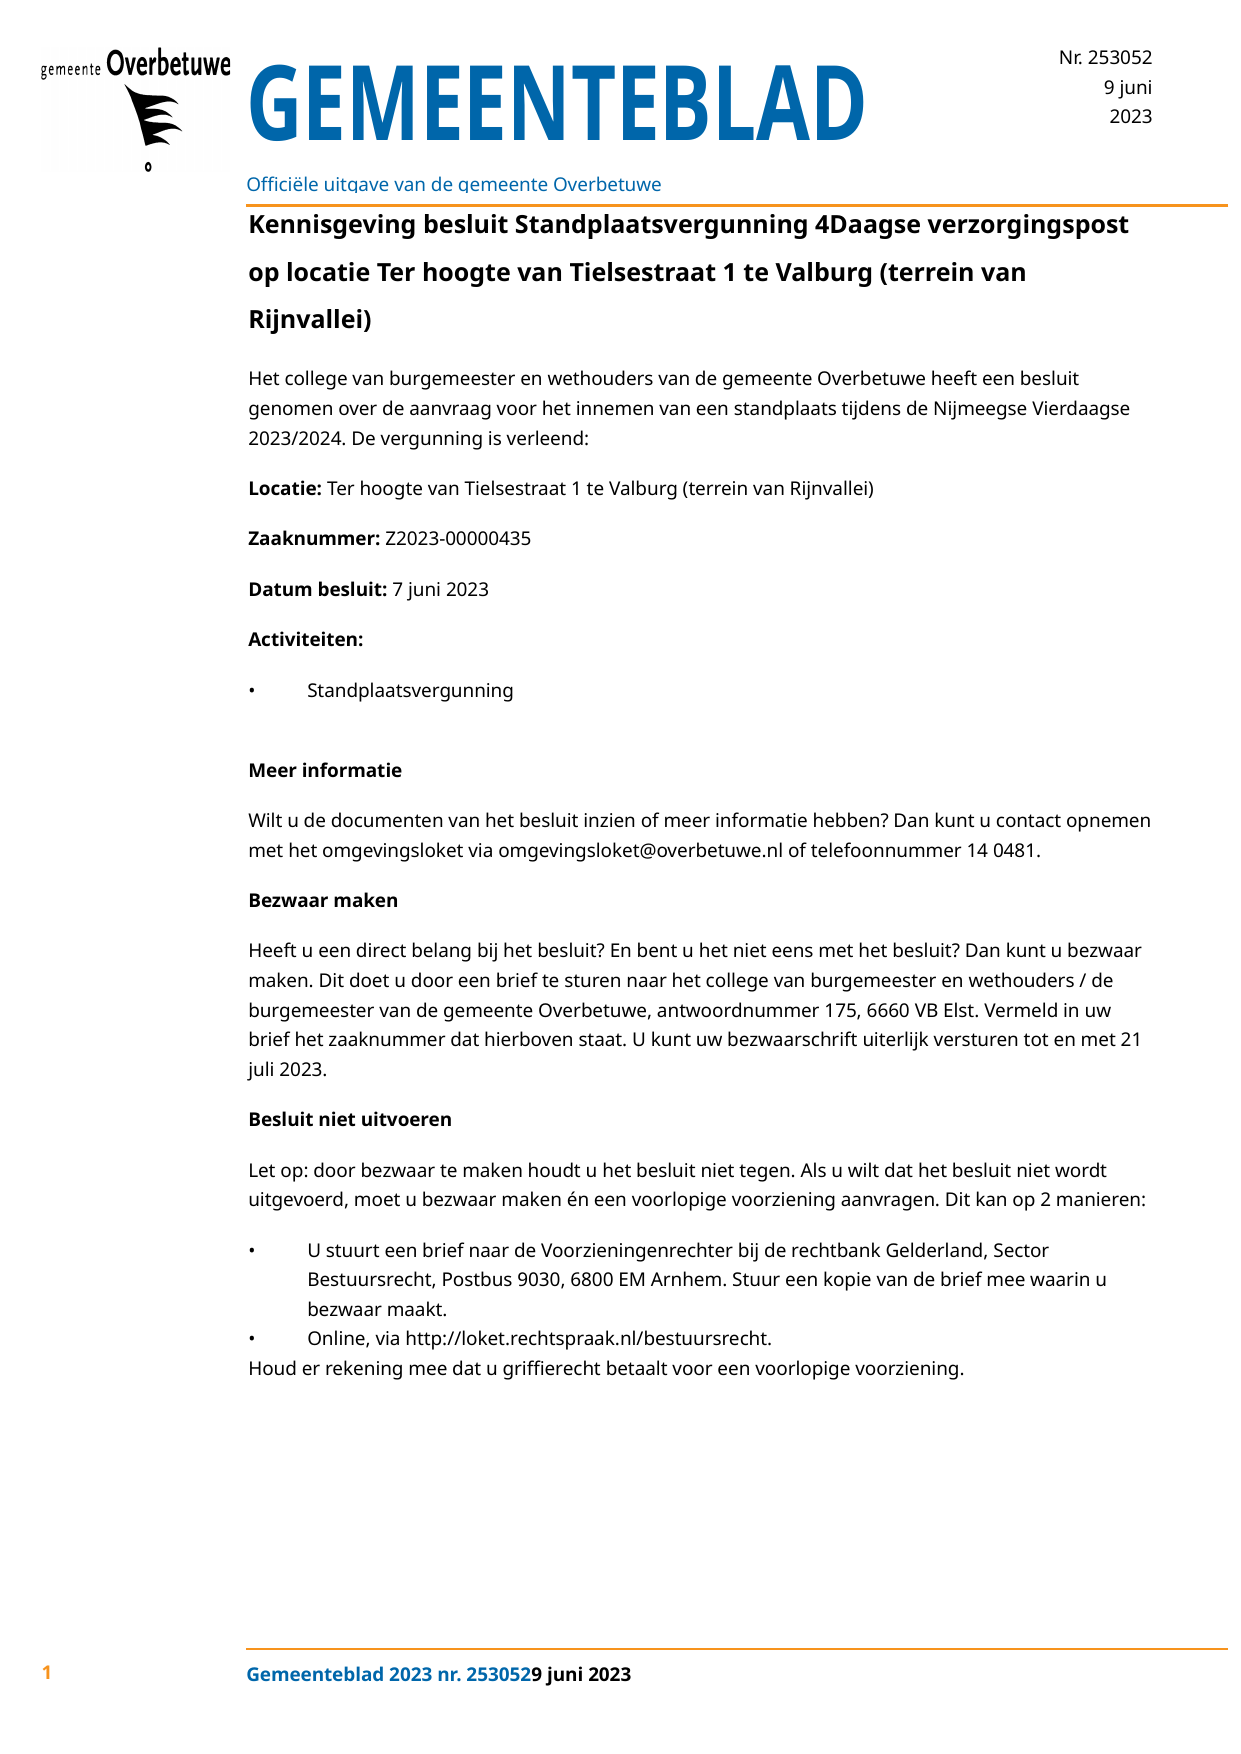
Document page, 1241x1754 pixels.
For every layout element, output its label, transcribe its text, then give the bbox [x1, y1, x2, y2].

text Datum besluit: 7 juni 2023 [248, 576, 1152, 602]
text Activiteiten: [248, 626, 1152, 652]
picture [41, 47, 231, 172]
text Het college van burgemeester en wethouders van de gemeente Overbetuwe heeft een besluit genomen over de aanvraag voor het innemen van een standplaats tijdens de Nijmeegse Vierdaagse 2023/2024. De vergunning is verleend: [248, 366, 1152, 450]
text Kennisgeving besluit Standplaatsvergunning 4Daagse verzorgingspost op locatie Ter hoogte van Tielsestraat 1 te Valburg (terrein van Rijnvallei) [248, 207, 1152, 336]
list Standplaatsvergunning [248, 677, 1152, 702]
text Locatie: Ter hoogte van Tielsestraat 1 te Valburg (terrein van Rijnvallei) [248, 475, 1152, 501]
text Zaaknummer: Z2023-00000435 [248, 526, 1152, 551]
text Houd er rekening mee dat u griffierecht betaalt voor een voorlopige voorziening. [248, 1355, 1152, 1381]
text Heeft u een direct belang bij het besluit? En bent u het niet eens met het besluit? Dan kunt u bezwaar maken. Dit doet u door een brief te sturen naar het college van burgemeester en wethouders / de burgemeester van de gemeente Overbetuwe, antwoordnummer 175, 6660 VB Elst. Vermeld in uw brief het zaaknummer dat hierboven staat. U kunt uw bezwaarschrift uiterlijk versturen tot en met 21 juli 2023. [248, 938, 1152, 1082]
text Wilt u de documenten van het besluit inzien of meer informatie hebben? Dan kunt u contact opnemen met het omgevingsloket via omgevingsloket@overbetuwe.nl of telefoonnummer 14 0481. [248, 807, 1152, 862]
text Besluit niet uitvoeren [248, 1106, 1152, 1132]
list Online, via http://loket.rechtspraak.nl/bestuursrecht. [248, 1326, 1152, 1351]
list U stuurt een brief naar de Voorzieningenrechter bij de rechtbank Gelderland, Sector Bestuursrecht, Postbus 9030, 6800 EM Arnhem. Stuur een kopie van de brief mee waarin u bezwaar maakt. [248, 1237, 1152, 1322]
text Bezwaar maken [248, 887, 1152, 913]
text Meer informatie [248, 757, 1152, 782]
text Let op: door bezwaar te maken houdt u het besluit niet tegen. Als u wilt dat het besluit niet wordt uitgevoerd, moet u bezwaar maken én een voorlopige voorziening aanvragen. Dit kan op 2 manieren: [248, 1157, 1152, 1212]
